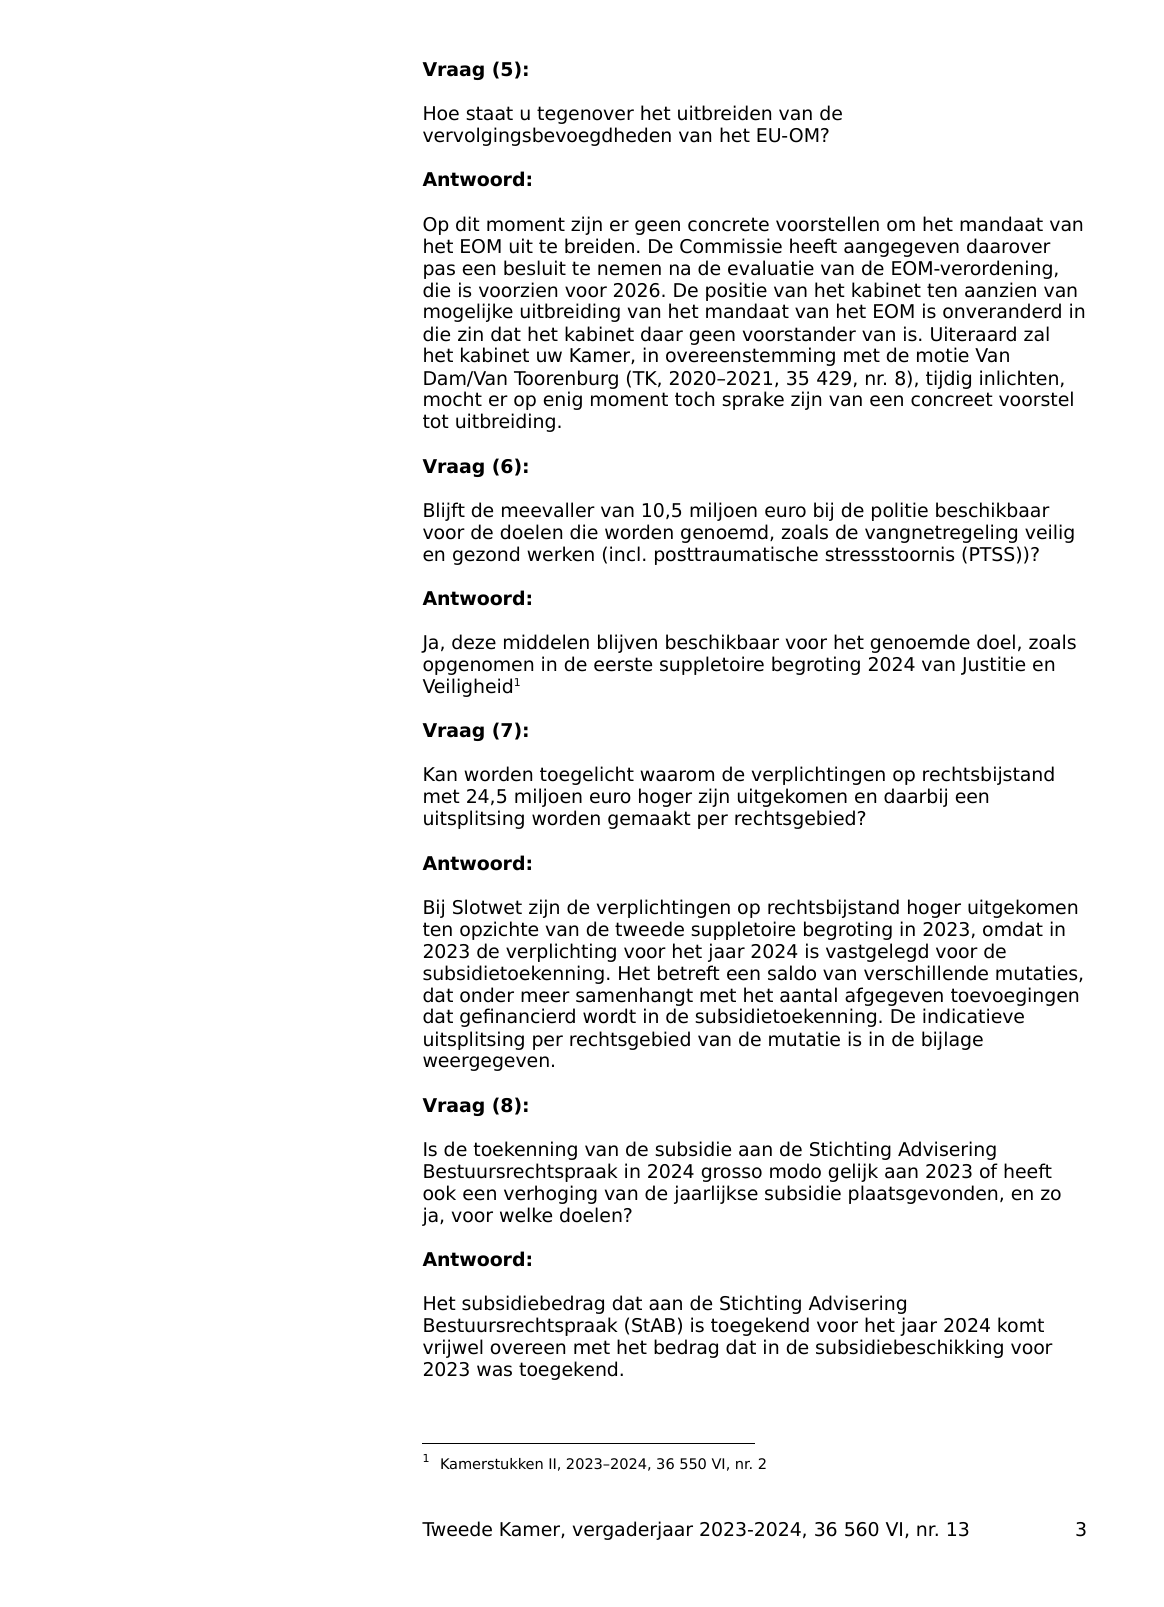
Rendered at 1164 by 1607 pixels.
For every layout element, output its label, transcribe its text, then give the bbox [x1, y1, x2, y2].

subtitle Vraag (8): [422, 1094, 1087, 1117]
text Kan worden toegelicht waarom de verplichtingen op rechtsbijstand met 24,5 miljoen euro hoger zijn uitgekomen en daarbij een uitsplitsing worden gemaakt per rechtsgebied? [422, 764, 1087, 830]
text Bij Slotwet zijn de verplichtingen op rechtsbijstand hoger uitgekomen ten opzichte van de tweede suppletoire begroting in 2023, omdat in 2023 de verplichting voor het jaar 2024 is vastgelegd voor de subsidietoekenning. Het betreft een saldo van verschillende mutaties, dat onder meer samenhangt met het aantal afgegeven toevoegingen dat gefinancierd wordt in de subsidietoekenning. De indicatieve uitsplitsing per rechtsgebied van de mutatie is in de bijlage weergegeven. [422, 897, 1087, 1072]
text Op dit moment zijn er geen concrete voorstellen om het mandaat van het EOM uit te breiden. De Commissie heeft aangegeven daarover pas een besluit te nemen na de evaluatie van de EOM-verordening, die is voorzien voor 2026. De positie van het kabinet ten aanzien van mogelijke uitbreiding van het mandaat van het EOM is onveranderd in die zin dat het kabinet daar geen voorstander van is. Uiteraard zal het kabinet uw Kamer, in overeenstemming met de motie Van Dam/Van Toorenburg (TK, 2020–2021, 35 429, nr. 8), tijdig inlichten, mocht er op enig moment toch sprake zijn van een concreet voorstel tot uitbreiding. [422, 213, 1087, 433]
text Ja, deze middelen blijven beschikbaar voor het genoemde doel, zoals opgenomen in de eerste suppletoire begroting 2024 van Justitie en Veiligheid [422, 632, 1087, 698]
subtitle Antwoord: [422, 169, 1087, 191]
subtitle Antwoord: [422, 1249, 1087, 1271]
subtitle Vraag (6): [422, 456, 1087, 477]
subtitle Antwoord: [422, 588, 1087, 610]
text Hoe staat u tegenover het uitbreiden van de vervolgingsbevoegdheden van het EU-OM? [422, 103, 1087, 147]
text Blijft de meevaller van 10,5 miljoen euro bij de politie beschikbaar voor de doelen die worden genoemd, zoals de vangnetregeling veilig en gezond werken (incl. posttraumatische stressstoornis (PTSS))? [422, 500, 1087, 566]
text Kamerstukken II, 2023–2024, 36 550 VI, nr. 2 [422, 1452, 1087, 1474]
subtitle Antwoord: [422, 852, 1087, 874]
text Het subsidiebedrag dat aan de Stichting Advisering Bestuursrechtspraak (StAB) is toegekend voor het jaar 2024 komt vrijwel overeen met het bedrag dat in de subsidiebeschikking voor 2023 was toegekend. [422, 1293, 1087, 1381]
subtitle Vraag (7): [422, 720, 1087, 742]
subtitle Vraag (5): [422, 59, 1087, 81]
text Is de toekenning van de subsidie aan de Stichting Advisering Bestuursrechtspraak in 2024 grosso modo gelijk aan 2023 of heeft ook een verhoging van de jaarlijkse subsidie plaatsgevonden, en zo ja, voor welke doelen? [422, 1139, 1087, 1227]
